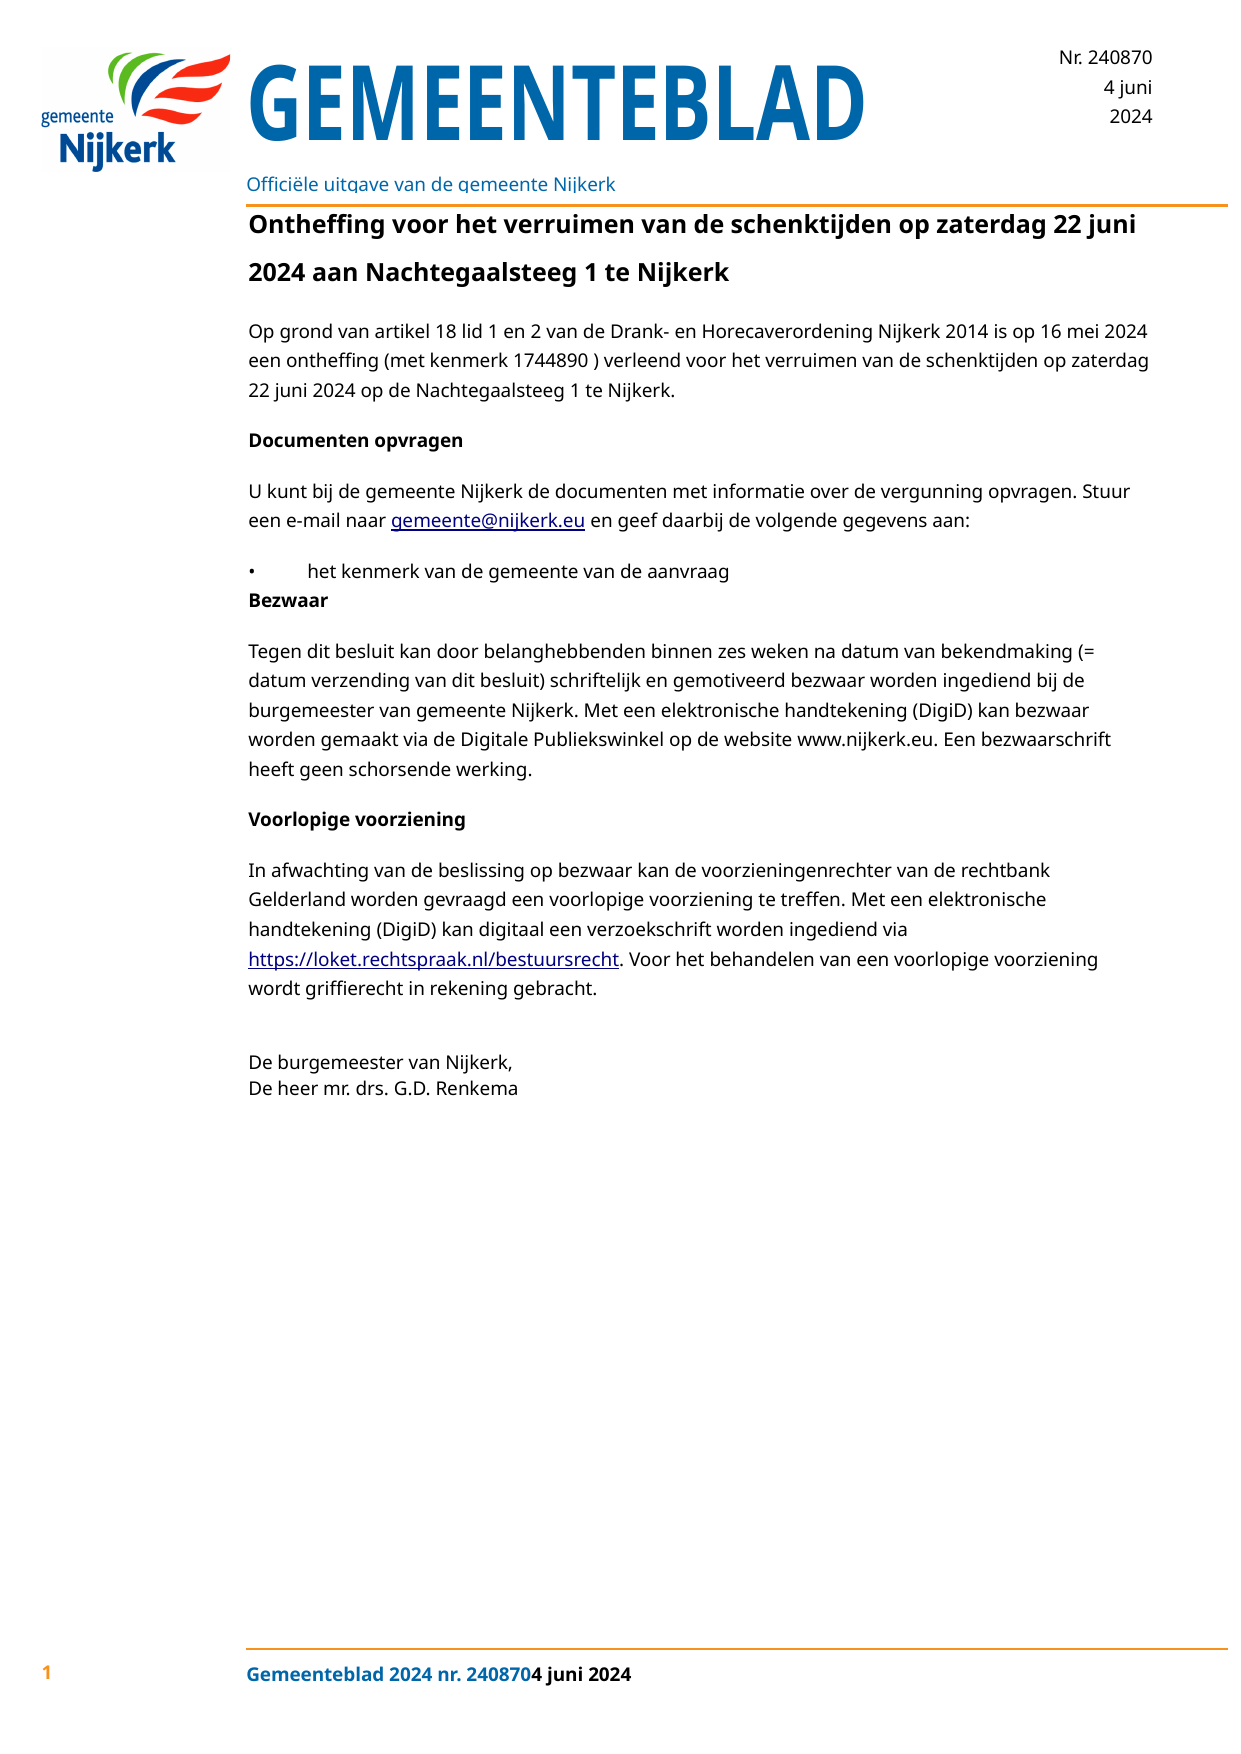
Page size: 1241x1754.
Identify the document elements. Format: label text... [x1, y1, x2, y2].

text Op grond van artikel 18 lid 1 en 2 van de Drank- en Horecaverordening Nijkerk 2014 is op 16 mei 2024 een ontheffing (met kenmerk 1744890 ) verleend voor het verruimen van de schenktijden op zaterdag 22 juni 2024 op de Nachtegaalsteeg 1 te Nijkerk. [248, 318, 1152, 403]
text De heer mr. drs. G.D. Renkema [248, 1075, 1152, 1100]
text U kunt bij de gemeente Nijkerk de documenten met informatie over de vergunning opvragen. Stuur een e-mail naar gemeente@nijkerk.eu en geef daarbij de volgende gegevens aan: [248, 478, 1152, 533]
text Tegen dit besluit kan door belanghebbenden binnen zes weken na datum van bekendmaking (= datum verzending van dit besluit) schriftelijk en gemotiveerd bezwaar worden ingediend bij de burgemeester van gemeente Nijkerk. Met een elektronische handtekening (DigiD) kan bezwaar worden gemaakt via de Digitale Publiekswinkel op de website www.nijkerk.eu. Een bezwaarschrift heeft geen schorsende werking. [248, 638, 1152, 782]
text De burgemeester van Nijkerk, [248, 1049, 1152, 1075]
text Voorlopige voorziening [248, 807, 1152, 832]
picture [41, 47, 231, 172]
text In afwachting van de beslissing op bezwaar kan de voorzieningenrechter van de rechtbank Gelderland worden gevraagd een voorlopige voorziening te treffen. Met een elektronische handtekening (DigiD) kan digitaal een verzoekschrift worden ingediend via https://loket.rechtspraak.nl/bestuursrecht. Voor het behandelen van een voorlopige voorziening wordt griffierecht in rekening gebracht. [248, 857, 1152, 1001]
text Bezwaar [248, 587, 1152, 613]
text Ontheffing voor het verruimen van de schenktijden op zaterdag 22 juni 2024 aan Nachtegaalsteeg 1 te Nijkerk [248, 207, 1152, 288]
text Documenten opvragen [248, 427, 1152, 453]
list het kenmerk van de gemeente van de aanvraag [248, 558, 1152, 584]
